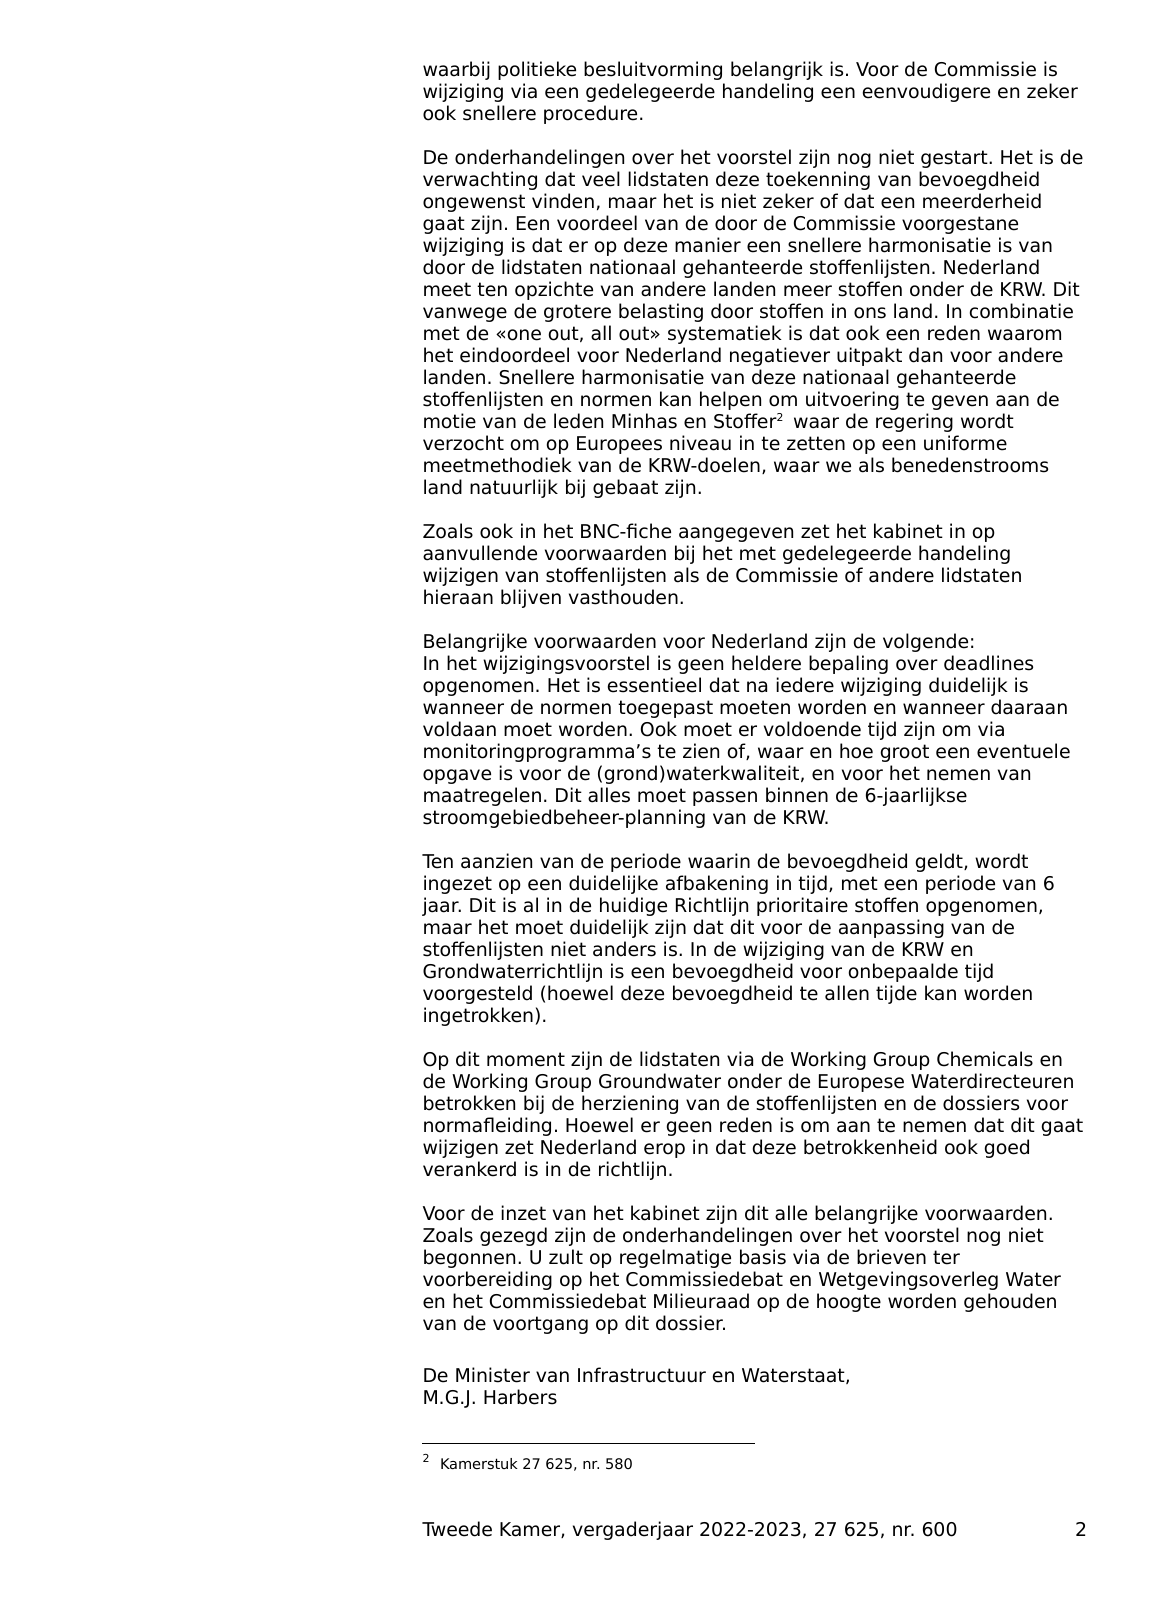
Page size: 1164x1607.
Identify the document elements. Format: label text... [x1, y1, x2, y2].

text In het wijzigingsvoorstel is geen heldere bepaling over deadlines opgenomen. Het is essentieel dat na iedere wijziging duidelijk is wanneer de normen toegepast moeten worden en wanneer daaraan voldaan moet worden. Ook moet er voldoende tijd zijn om via monitoringprogramma’s te zien of, waar en hoe groot een eventuele opgave is voor de (grond)waterkwaliteit, en voor het nemen van maatregelen. Dit alles moet passen binnen de 6-jaarlijkse stroomgebiedbeheer-planning van de KRW. [422, 653, 1087, 829]
text Zoals ook in het BNC-fiche aangegeven zet het kabinet in op aanvullende voorwaarden bij het met gedelegeerde handeling wijzigen van stoffenlijsten als de Commissie of andere lidstaten hieraan blijven vasthouden. [422, 521, 1087, 609]
text waarbij politieke besluitvorming belangrijk is. Voor de Commissie is wijziging via een gedelegeerde handeling een eenvoudigere en zeker ook snellere procedure. [422, 59, 1087, 125]
text Ten aanzien van de periode waarin de bevoegdheid geldt, wordt ingezet op een duidelijke afbakening in tijd, met een periode van 6 jaar. Dit is al in de huidige Richtlijn prioritaire stoffen opgenomen, maar het moet duidelijk zijn dat dit voor de aanpassing van de stoffenlijsten niet anders is. In de wijziging van de KRW en Grondwaterrichtlijn is een bevoegdheid voor onbepaalde tijd voorgesteld (hoewel deze bevoegdheid te allen tijde kan worden ingetrokken). [422, 851, 1087, 1027]
text Kamerstuk 27 625, nr. 580 [422, 1452, 1087, 1474]
text Voor de inzet van het kabinet zijn dit alle belangrijke voorwaarden. Zoals gezegd zijn de onderhandelingen over het voorstel nog niet begonnen. U zult op regelmatige basis via de brieven ter voorbereiding op het Commissiedebat en Wetgevingsoverleg Water en het Commissiedebat Milieuraad op de hoogte worden gehouden van de voortgang op dit dossier. [422, 1203, 1087, 1335]
text De onderhandelingen over het voorstel zijn nog niet gestart. Het is de verwachting dat veel lidstaten deze toekenning van bevoegdheid ongewenst vinden, maar het is niet zeker of dat een meerderheid gaat zijn. Een voordeel van de door de Commissie voorgestane wijziging is dat er op deze manier een snellere harmonisatie is van door de lidstaten nationaal gehanteerde stoffenlijsten. Nederland meet ten opzichte van andere landen meer stoffen onder de KRW. Dit vanwege de grotere belasting door stoffen in ons land. In combinatie met de «one out, all out» systematiek is dat ook een reden waarom het eindoordeel voor Nederland negatiever uitpakt dan voor andere landen. Snellere harmonisatie van deze nationaal gehanteerde stoffenlijsten en normen kan helpen om uitvoering te geven aan de motie van de leden Minhas en Stoffer waar de regering wordt verzocht om op Europees niveau in te zetten op een uniforme meetmethodiek van de KRW-doelen, waar we als benedenstrooms land natuurlijk bij gebaat zijn. [422, 147, 1087, 499]
text Belangrijke voorwaarden voor Nederland zijn de volgende: [422, 631, 1087, 653]
text Op dit moment zijn de lidstaten via de Working Group Chemicals en de Working Group Groundwater onder de Europese Waterdirecteuren betrokken bij de herziening van de stoffenlijsten en de dossiers voor normafleiding. Hoewel er geen reden is om aan te nemen dat dit gaat wijzigen zet Nederland erop in dat deze betrokkenheid ook goed verankerd is in de richtlijn. [422, 1049, 1087, 1181]
text De Minister van Infrastructuur en Waterstaat, M.G.J. Harbers [422, 1365, 1087, 1409]
